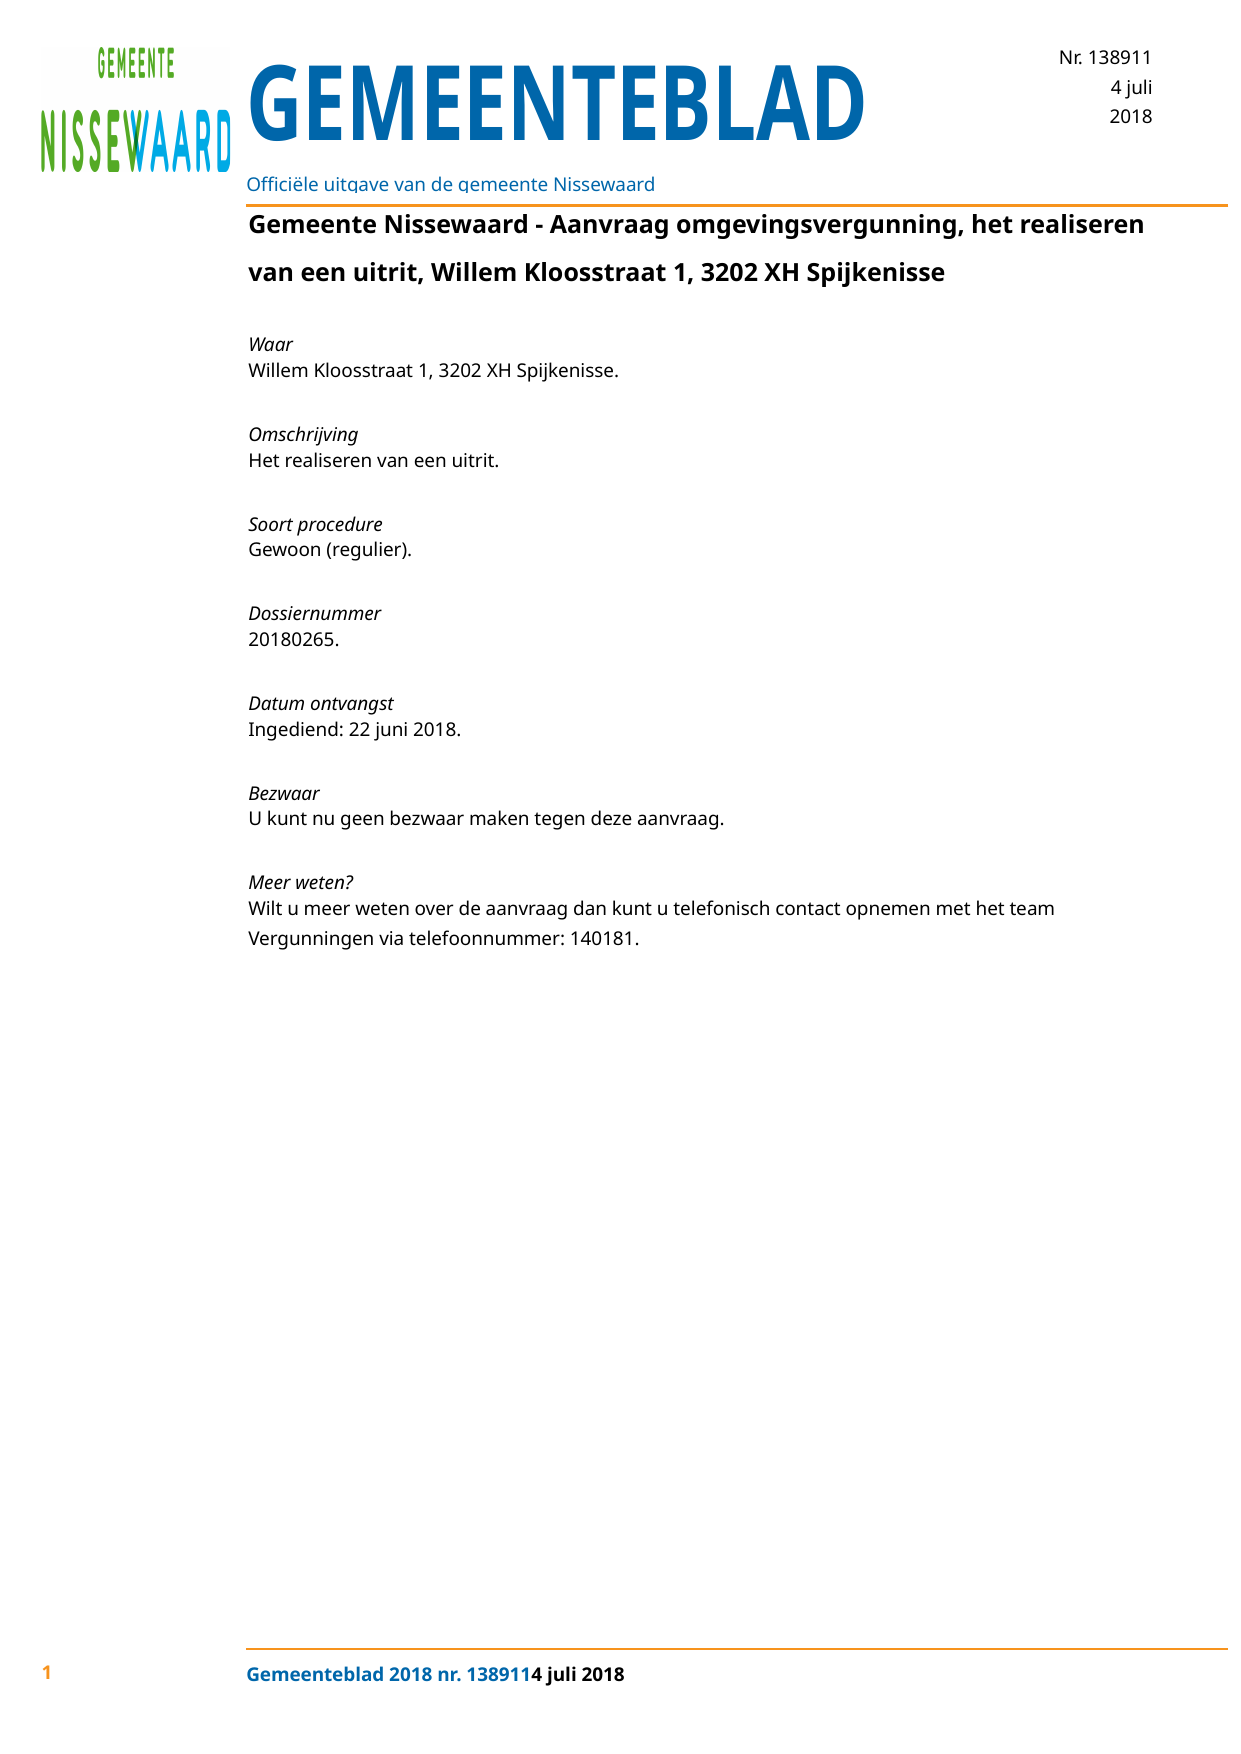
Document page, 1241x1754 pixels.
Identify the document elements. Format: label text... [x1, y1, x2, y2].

text 20180265. [248, 626, 1152, 652]
text Datum ontvangst [248, 690, 1152, 716]
text Willem Kloosstraat 1, 3202 XH Spijkenisse. [248, 357, 1152, 383]
text Het realiseren van een uitrit. [248, 447, 1152, 473]
text Meer weten? [248, 869, 1152, 895]
picture [200, 151, 206, 172]
text U kunt nu geen bezwaar maken tegen deze aanvraag. [248, 806, 1152, 831]
text Soort procedure [248, 511, 1152, 537]
text Waar [248, 331, 1152, 357]
picture [176, 157, 187, 172]
text Omschrijving [248, 421, 1152, 447]
picture [201, 122, 206, 138]
picture [41, 47, 231, 172]
picture [222, 122, 227, 160]
text Gewoon (regulier). [248, 537, 1152, 562]
text Bezwaar [248, 780, 1152, 806]
picture [154, 157, 165, 172]
text Wilt u meer weten over de aanvraag dan kunt u telefonisch contact opnemen met het team Vergunningen via telefoonnummer: 140181. [248, 895, 1152, 951]
text Gemeente Nissewaard - Aanvraag omgevingsvergunning, het realiseren van een uitrit, Willem Kloosstraat 1, 3202 XH Spijkenisse [248, 207, 1152, 288]
text Dossiernummer [248, 601, 1152, 626]
text Ingediend: 22 juni 2018. [248, 716, 1152, 742]
